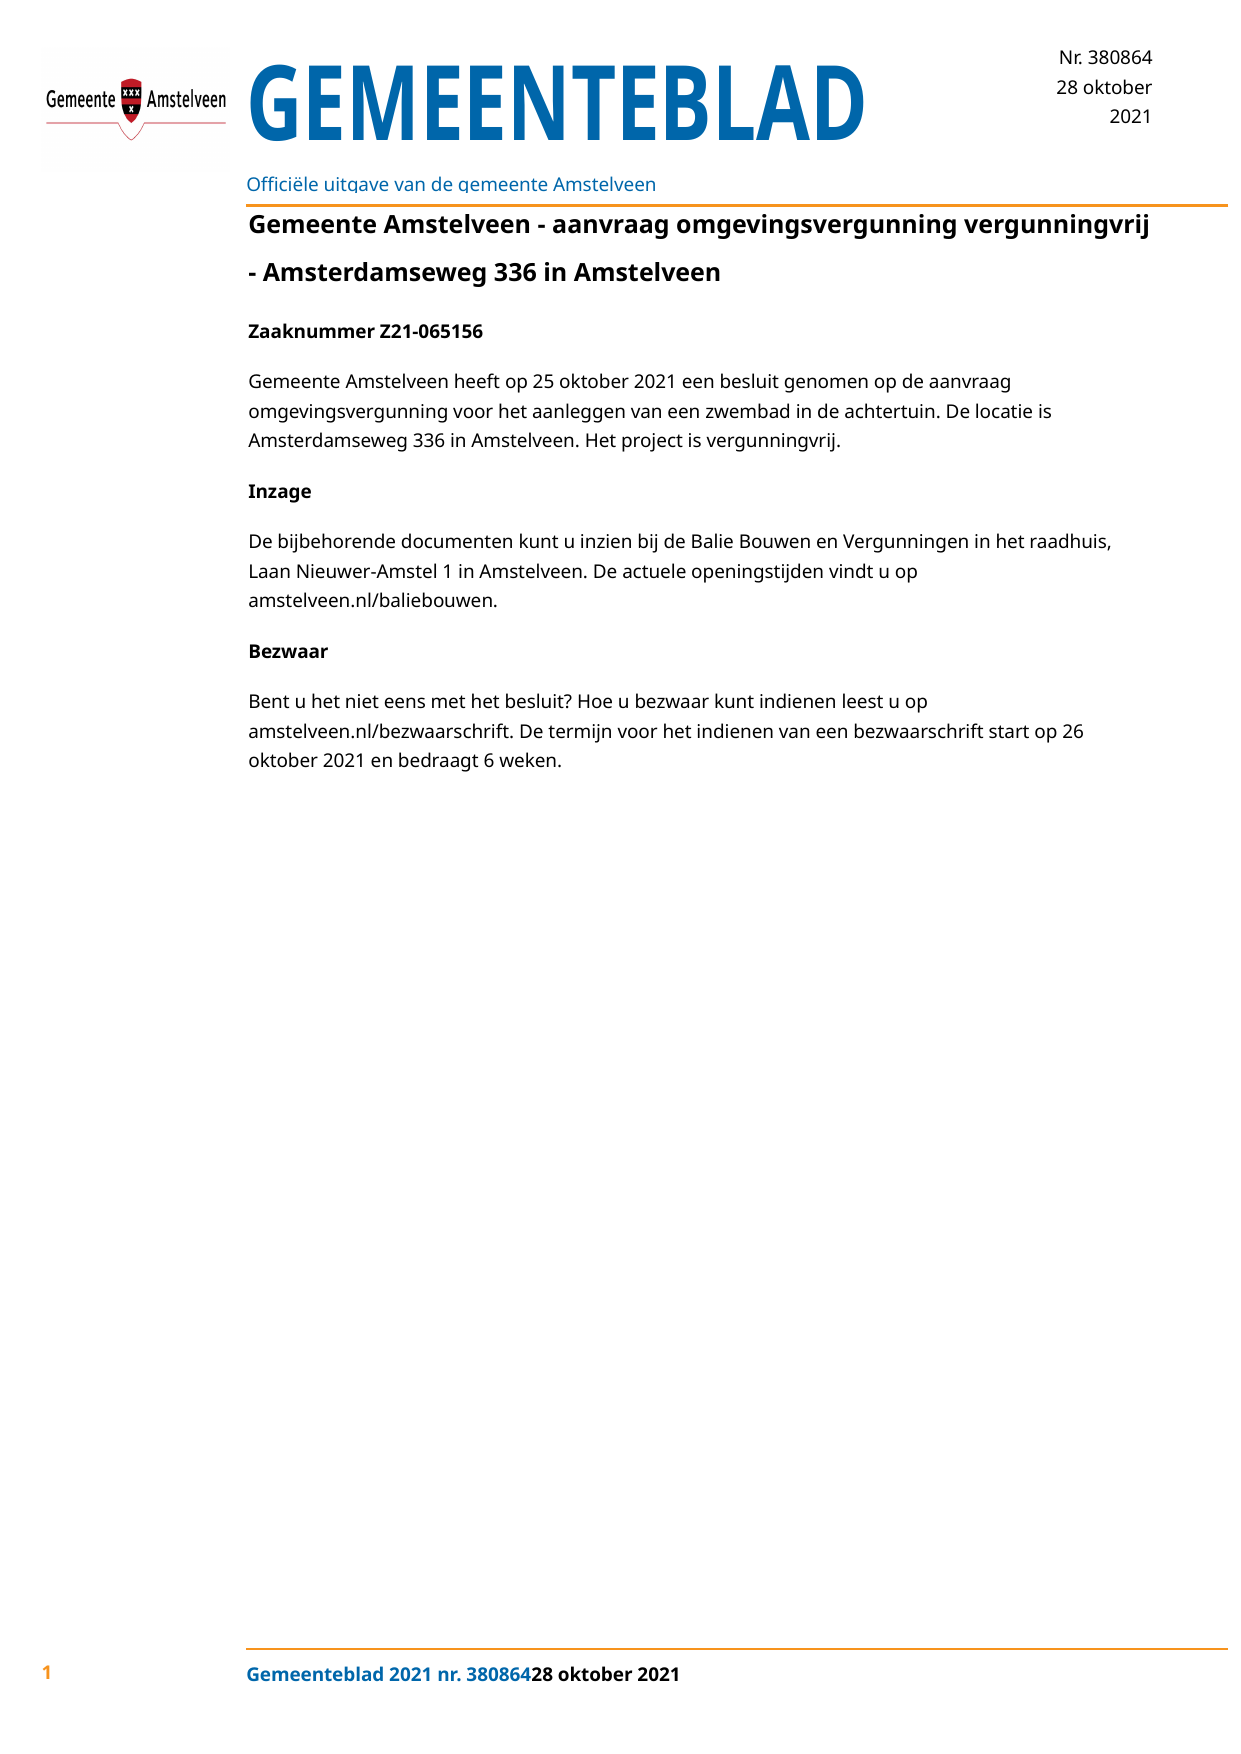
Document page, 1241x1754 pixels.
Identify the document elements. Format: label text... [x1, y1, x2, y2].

text Gemeente Amstelveen heeft op 25 oktober 2021 een besluit genomen op de aanvraag omgevingsvergunning voor het aanleggen van een zwembad in de achtertuin. De locatie is Amsterdamseweg 336 in Amstelveen. Het project is vergunningvrij. [248, 368, 1152, 453]
text Bezwaar [248, 638, 1152, 664]
text Inzage [248, 478, 1152, 504]
text Bent u het niet eens met het besluit? Hoe u bezwaar kunt indienen leest u op amstelveen.nl/bezwaarschrift. De termijn voor het indienen van een bezwaarschrift start op 26 oktober 2021 en bedraagt 6 weken. [248, 688, 1152, 773]
text Zaaknummer Z21-065156 [248, 318, 1152, 344]
picture [41, 47, 231, 172]
text Gemeente Amstelveen - aanvraag omgevingsvergunning vergunningvrij - Amsterdamseweg 336 in Amstelveen [248, 207, 1152, 288]
text De bijbehorende documenten kunt u inzien bij de Balie Bouwen en Vergunningen in het raadhuis, Laan Nieuwer-Amstel 1 in Amstelveen. De actuele openingstijden vindt u op amstelveen.nl/baliebouwen. [248, 528, 1152, 613]
